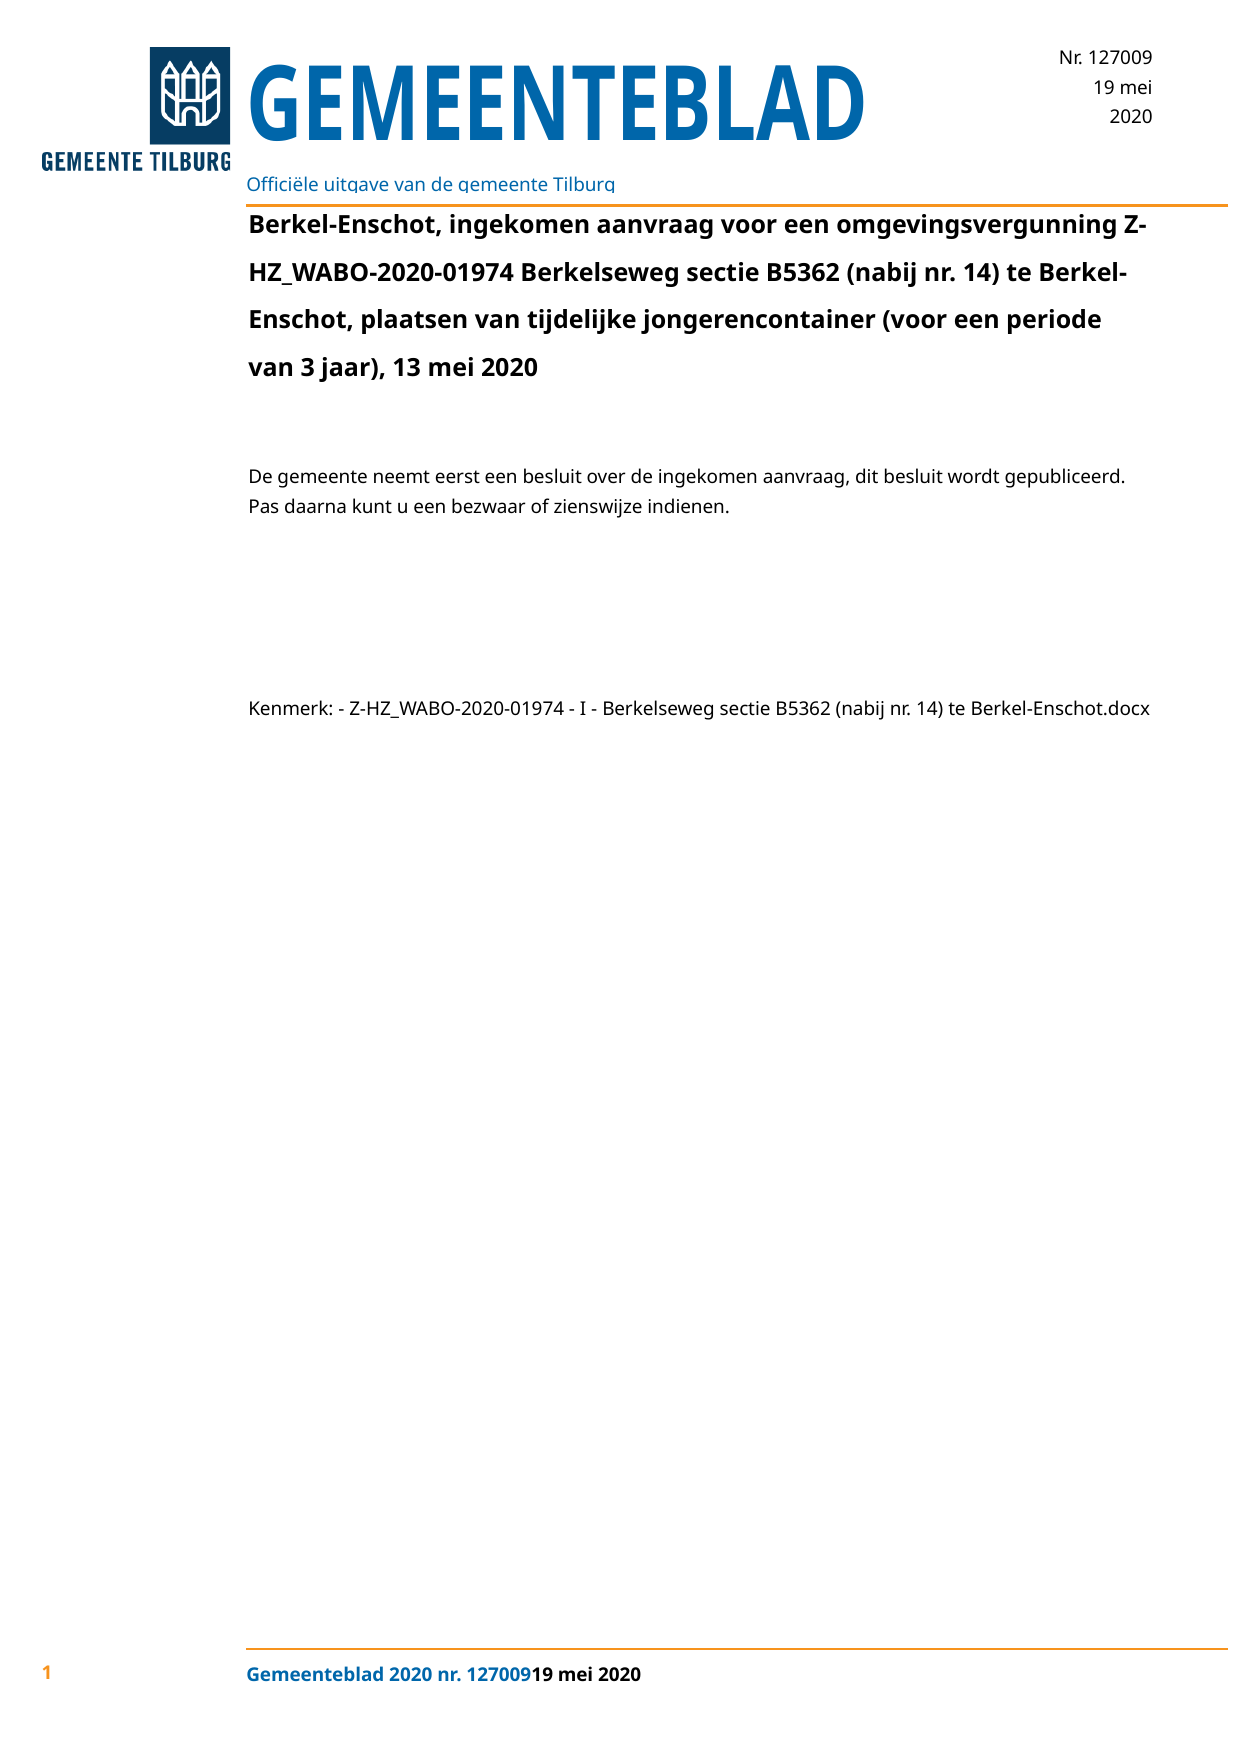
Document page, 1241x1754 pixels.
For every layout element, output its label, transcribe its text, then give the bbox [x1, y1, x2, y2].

text Berkel-Enschot, ingekomen aanvraag voor een omgevingsvergunning Z-HZ_WABO-2020-01974 Berkelseweg sectie B5362 (nabij nr. 14) te Berkel-Enschot, plaatsen van tijdelijke jongerencontainer (voor een periode van 3 jaar), 13 mei 2020 [248, 207, 1152, 384]
text Kenmerk: - Z-HZ_WABO-2020-01974 - I - Berkelseweg sectie B5362 (nabij nr. 14) te Berkel-Enschot.docx [248, 695, 1152, 721]
picture [41, 47, 231, 172]
text De gemeente neemt eerst een besluit over de ingekomen aanvraag, dit besluit wordt gepubliceerd. Pas daarna kunt u een bezwaar of zienswijze indienen. [248, 463, 1152, 519]
